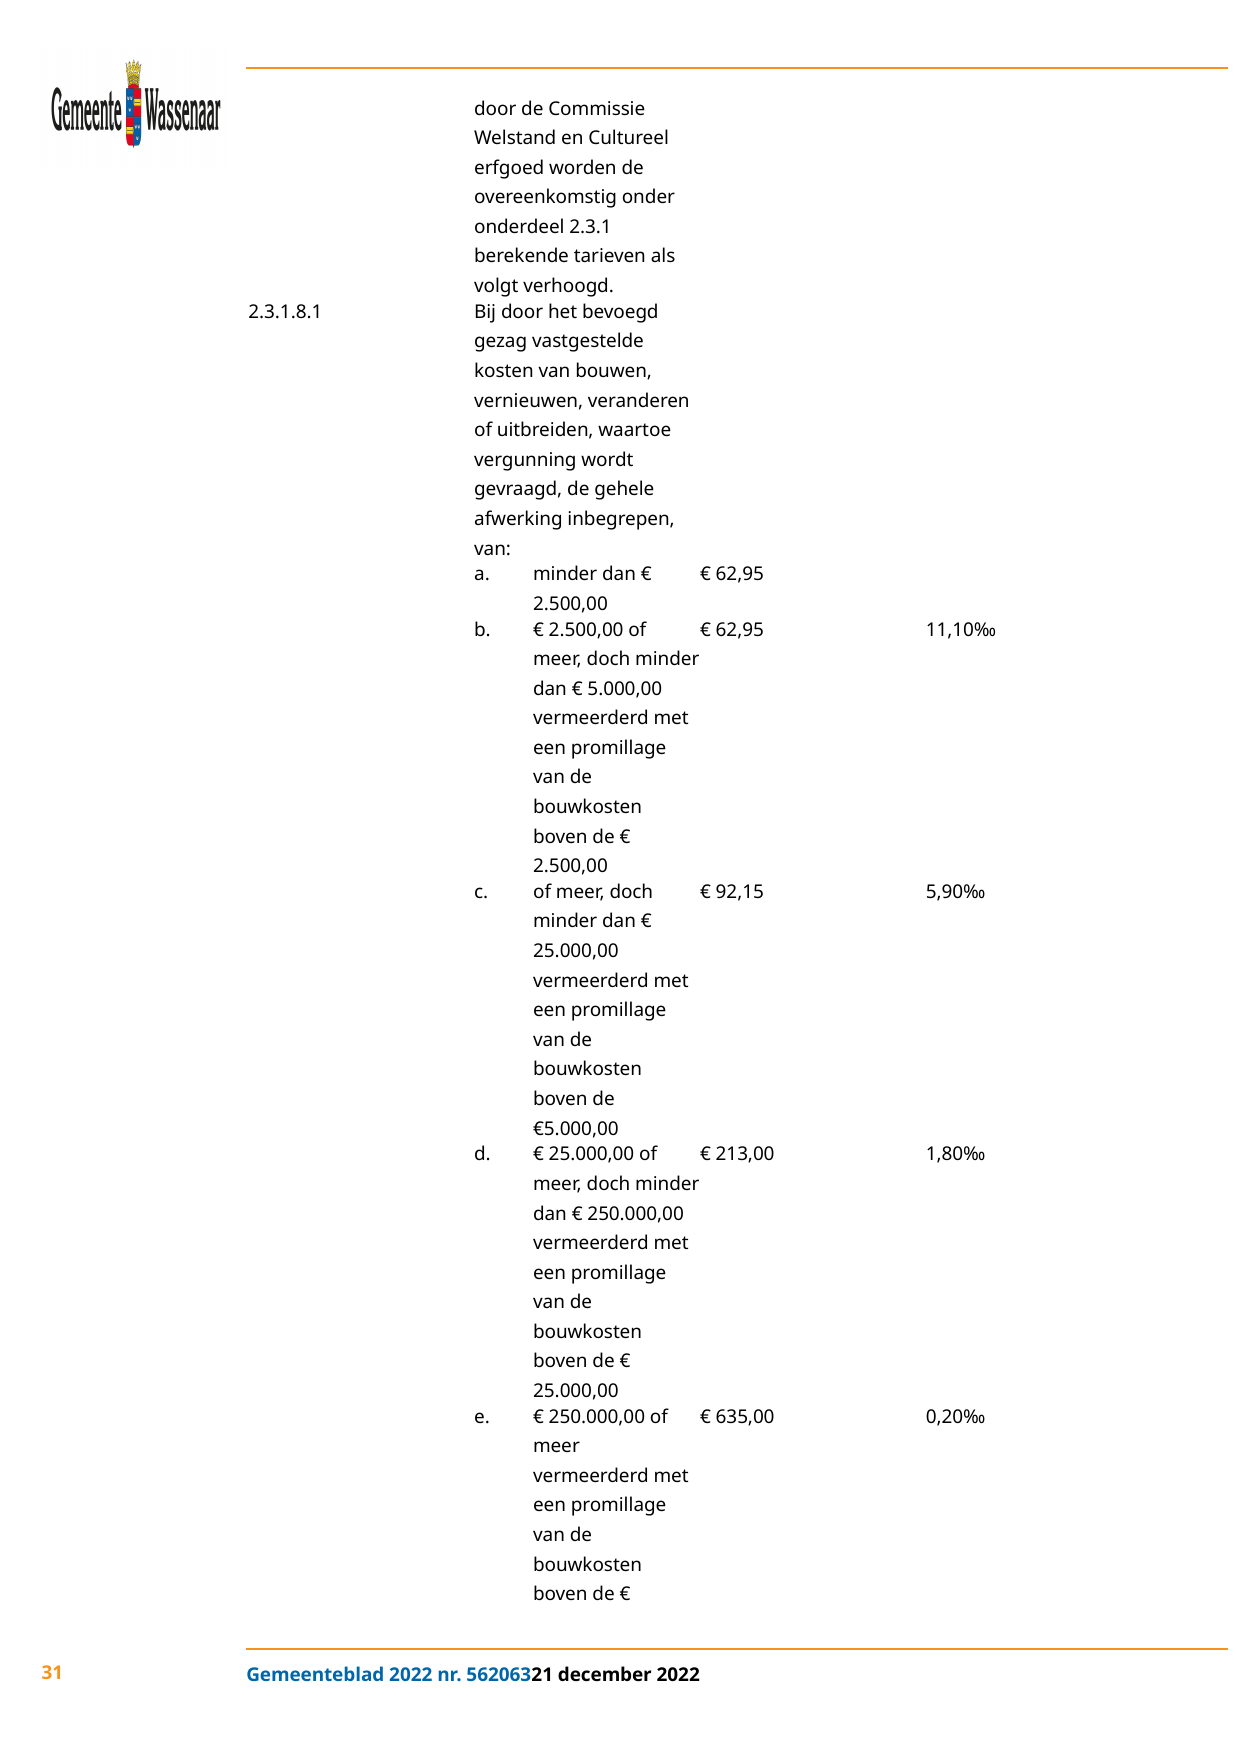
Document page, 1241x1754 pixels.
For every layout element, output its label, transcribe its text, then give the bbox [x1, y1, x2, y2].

table_cell 2.3.1.8.1 [248, 298, 474, 560]
table_cell [248, 1141, 474, 1403]
table_cell 1,80‰ [926, 1141, 1152, 1403]
table_cell € 25.000,00 of meer, doch minder dan € 250.000,00 vermeerderd met een promillage van de bouwkosten boven de € 25.000,00 [474, 1141, 700, 1403]
table_cell minder dan € 2.500,00 [474, 560, 700, 616]
table_cell 5,90‰ [926, 878, 1152, 1141]
table_cell [926, 298, 1152, 560]
table_cell [926, 95, 1152, 298]
table_cell Bij door het bevoegd gezag vastgestelde kosten van bouwen, vernieuwen, veranderen of uitbreiden, waartoe vergunning wordt gevraagd, de gehele afwerking inbegrepen, van: [474, 298, 700, 560]
table_cell [700, 95, 926, 298]
table_cell € 2.500,00 of meer, doch minder dan € 5.000,00 vermeerderd met een promillage van de bouwkosten boven de € 2.500,00 [474, 616, 700, 878]
table_cell € 92,15 [700, 878, 926, 1141]
table_cell [248, 1403, 474, 1606]
table_cell [248, 878, 474, 1141]
table_cell € 62,95 [700, 616, 926, 878]
table_cell [926, 560, 1152, 616]
table_cell door de Commissie Welstand en Cultureel erfgoed worden de overeenkomstig onder onderdeel 2.3.1 berekende tarieven als volgt verhoogd. [474, 95, 700, 298]
table_cell € 213,00 [700, 1141, 926, 1403]
table_cell € 250.000,00 of meer vermeerderd met een promillage van de bouwkosten boven de € [474, 1403, 700, 1606]
table_cell 11,10‰ [926, 616, 1152, 878]
table_cell [248, 560, 474, 616]
table_cell [248, 95, 474, 298]
table_cell of meer, doch minder dan € 25.000,00 vermeerderd met een promillage van de bouwkosten boven de €5.000,00 [474, 878, 700, 1141]
table_cell € 635,00 [700, 1403, 926, 1606]
picture [41, 47, 231, 172]
table_cell € 62,95 [700, 560, 926, 616]
table_cell [700, 298, 926, 560]
table_cell [248, 616, 474, 878]
table_cell 0,20‰ [926, 1403, 1152, 1606]
